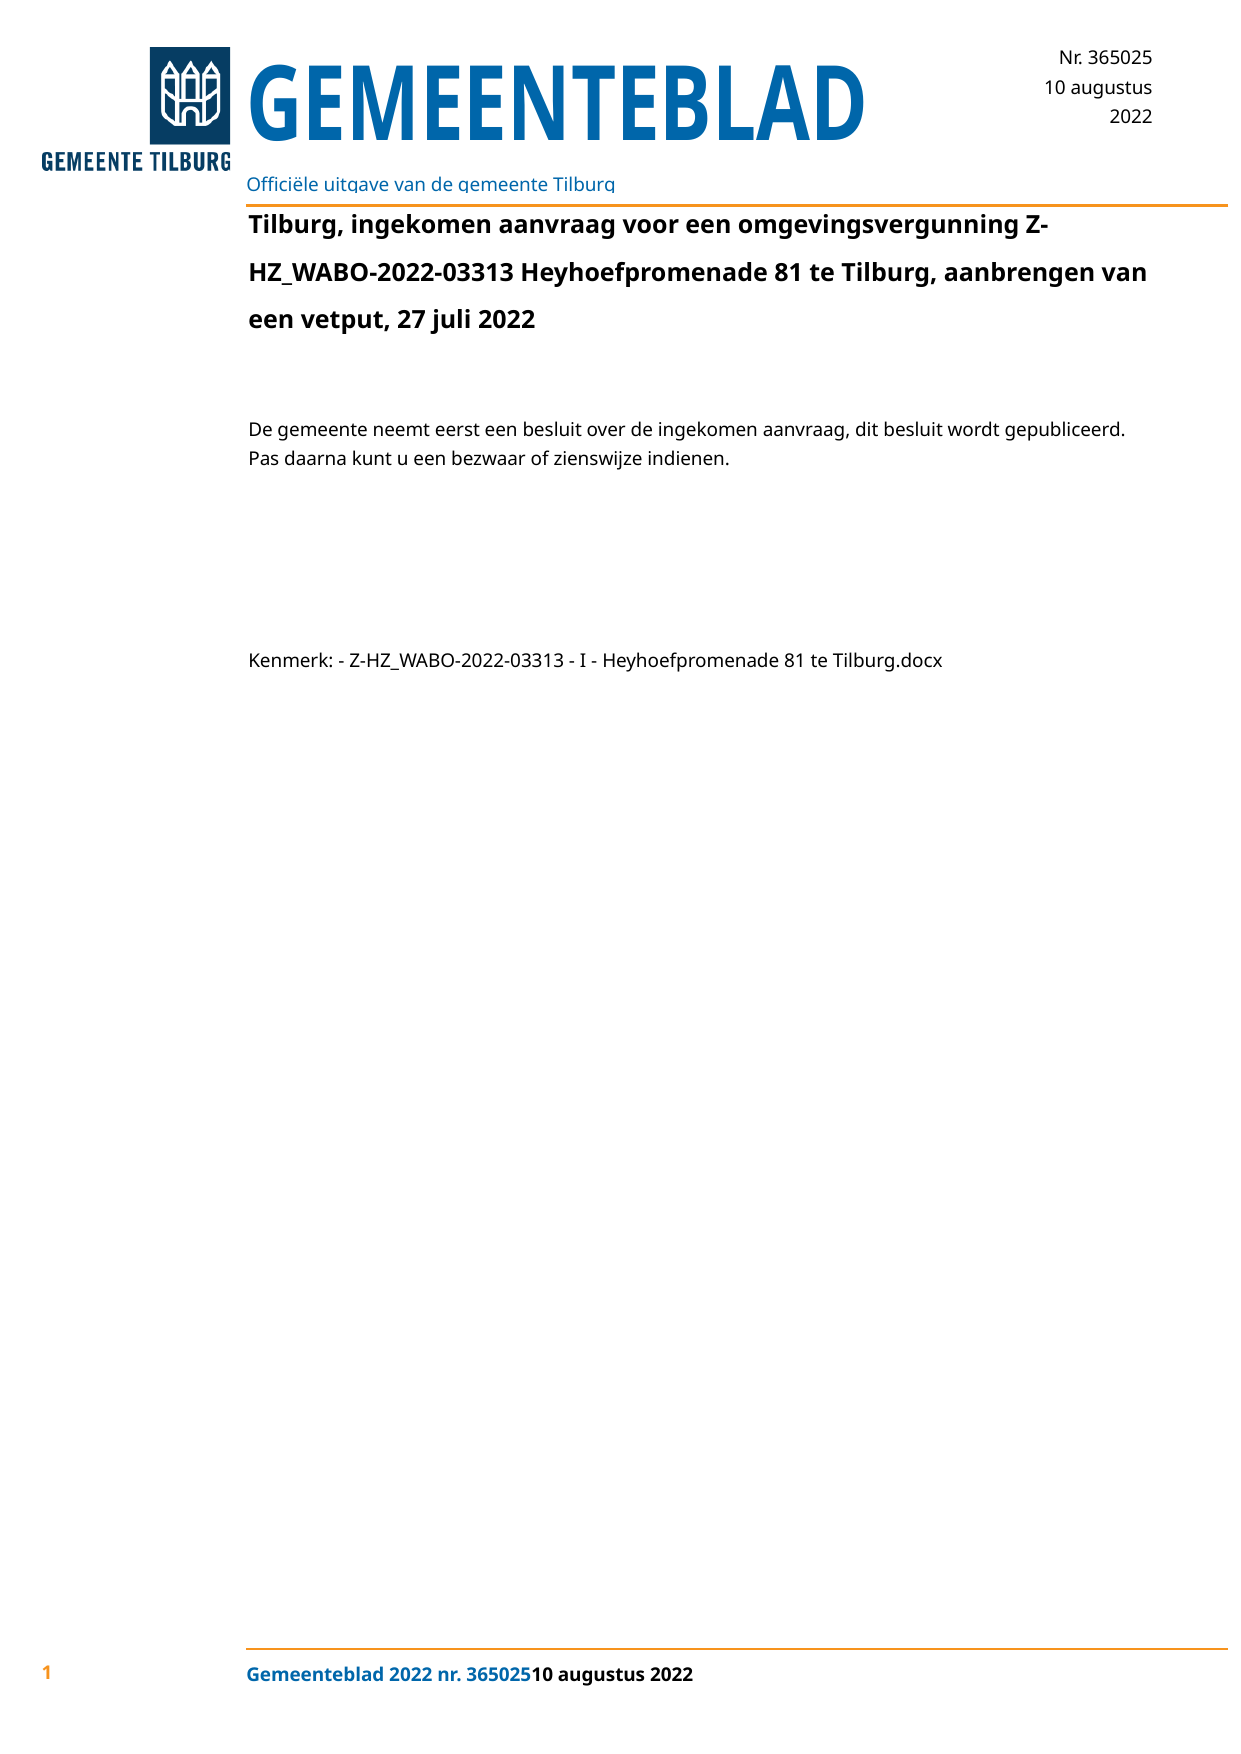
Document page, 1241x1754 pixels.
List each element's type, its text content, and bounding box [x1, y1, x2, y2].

text Tilburg, ingekomen aanvraag voor een omgevingsvergunning Z-HZ_WABO-2022-03313 Heyhoefpromenade 81 te Tilburg, aanbrengen van een vetput, 27 juli 2022 [248, 207, 1152, 336]
text Kenmerk: - Z-HZ_WABO-2022-03313 - I - Heyhoefpromenade 81 te Tilburg.docx [248, 647, 1152, 673]
picture [41, 47, 231, 172]
text De gemeente neemt eerst een besluit over de ingekomen aanvraag, dit besluit wordt gepubliceerd. Pas daarna kunt u een bezwaar of zienswijze indienen. [248, 416, 1152, 471]
